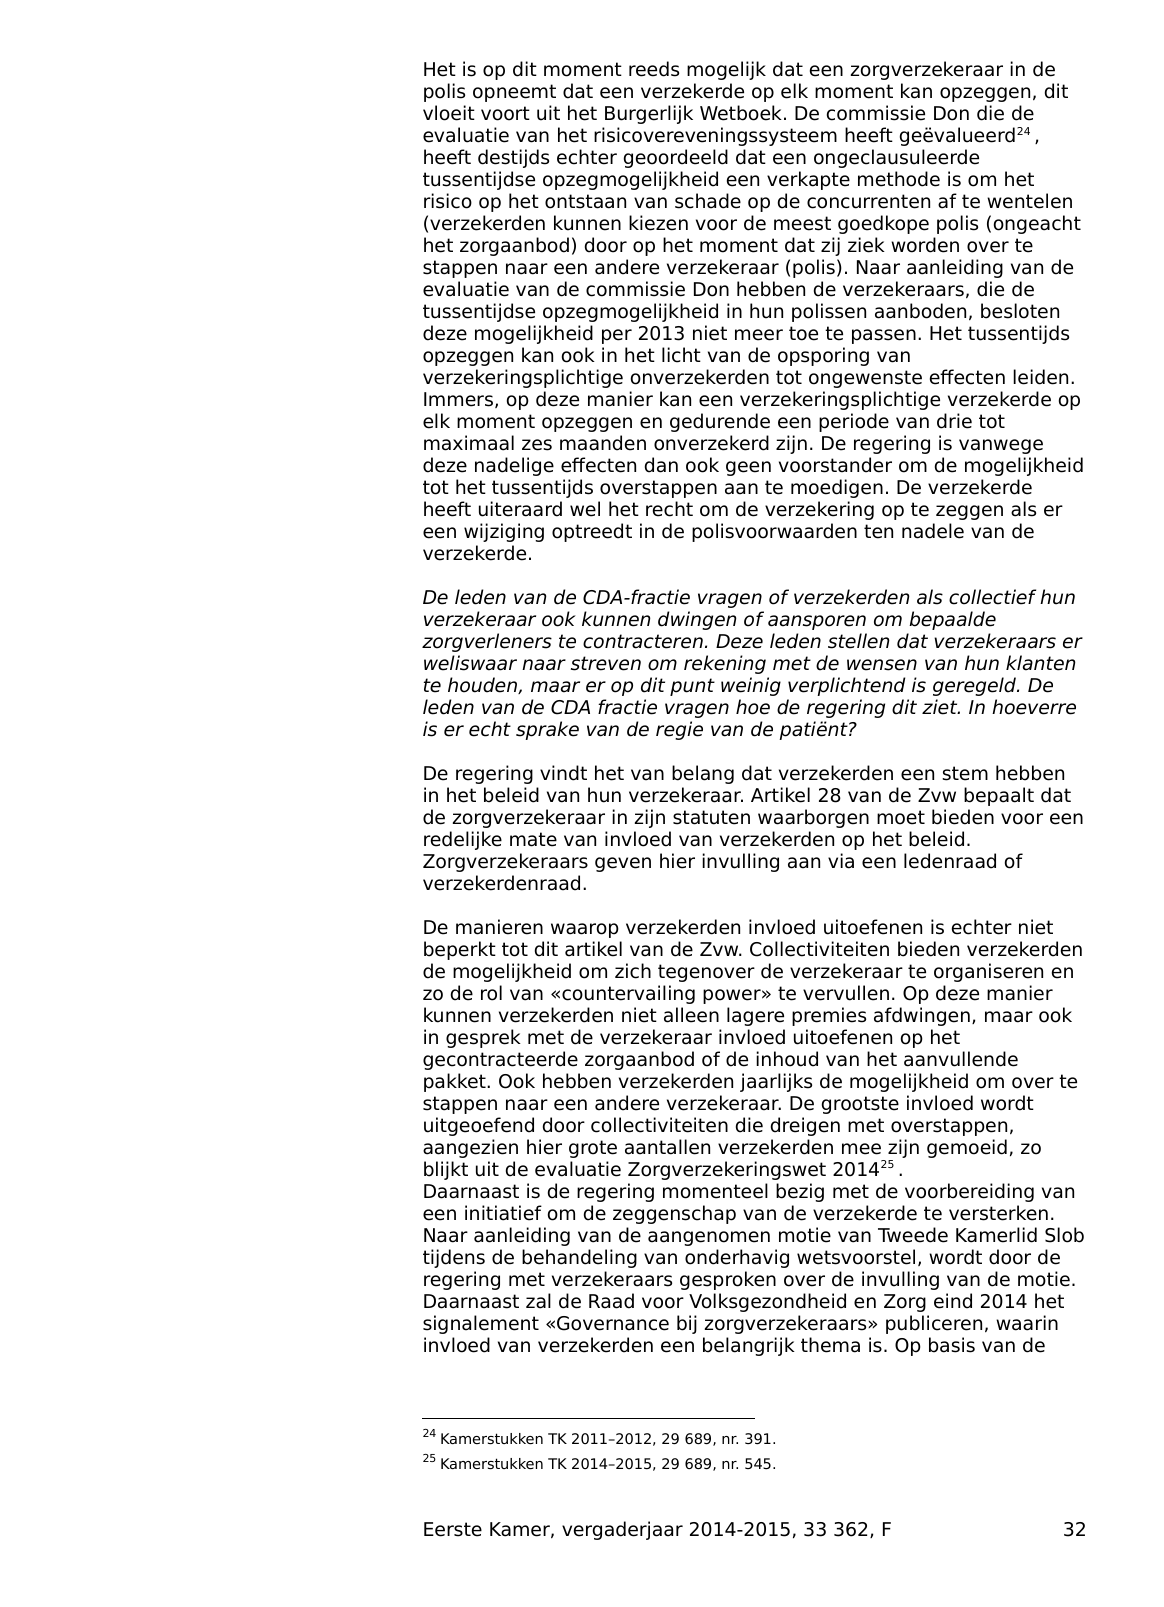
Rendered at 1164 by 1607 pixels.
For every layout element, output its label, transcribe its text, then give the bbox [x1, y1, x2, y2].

text Kamerstukken TK 2011–2012, 29 689, nr. 391. [422, 1427, 1087, 1449]
text Het is op dit moment reeds mogelijk dat een zorgverzekeraar in de polis opneemt dat een verzekerde op elk moment kan opzeggen, dit vloeit voort uit het Burgerlijk Wetboek. De commissie Don die de evaluatie van het risicovereveningssysteem heeft geëvalueerd, heeft destijds echter geoordeeld dat een ongeclausuleerde tussentijdse opzegmogelijkheid een verkapte methode is om het risico op het ontstaan van schade op de concurrenten af te wentelen (verzekerden kunnen kiezen voor de meest goedkope polis (ongeacht het zorgaanbod) door op het moment dat zij ziek worden over te stappen naar een andere verzekeraar (polis). Naar aanleiding van de evaluatie van de commissie Don hebben de verzekeraars, die de tussentijdse opzegmogelijkheid in hun polissen aanboden, besloten deze mogelijkheid per 2013 niet meer toe te passen. Het tussentijds opzeggen kan ook in het licht van de opsporing van verzekeringsplichtige onverzekerden tot ongewenste effecten leiden. Immers, op deze manier kan een verzekeringsplichtige verzekerde op elk moment opzeggen en gedurende een periode van drie tot maximaal zes maanden onverzekerd zijn. De regering is vanwege deze nadelige effecten dan ook geen voorstander om de mogelijkheid tot het tussentijds overstappen aan te moedigen. De verzekerde heeft uiteraard wel het recht om de verzekering op te zeggen als er een wijziging optreedt in de polisvoorwaarden ten nadele van de verzekerde. [422, 59, 1087, 564]
text De leden van de CDA-fractie vragen of verzekerden als collectief hun verzekeraar ook kunnen dwingen of aansporen om bepaalde zorgverleners te contracteren. Deze leden stellen dat verzekeraars er weliswaar naar streven om rekening met de wensen van hun klanten te houden, maar er op dit punt weinig verplichtend is geregeld. De leden van de CDA fractie vragen hoe de regering dit ziet. In hoeverre is er echt sprake van de regie van de patiënt? [422, 587, 1087, 741]
text De regering vindt het van belang dat verzekerden een stem hebben in het beleid van hun verzekeraar. Artikel 28 van de Zvw bepaalt dat de zorgverzekeraar in zijn statuten waarborgen moet bieden voor een redelijke mate van invloed van verzekerden op het beleid. Zorgverzekeraars geven hier invulling aan via een ledenraad of verzekerdenraad. [422, 763, 1087, 895]
text Kamerstukken TK 2014–2015, 29 689, nr. 545. [422, 1452, 1087, 1474]
text Daarnaast is de regering momenteel bezig met de voorbereiding van een initiatief om de zeggenschap van de verzekerde te versterken. Naar aanleiding van de aangenomen motie van Tweede Kamerlid Slob tijdens de behandeling van onderhavig wetsvoorstel, wordt door de regering met verzekeraars gesproken over de invulling van de motie. Daarnaast zal de Raad voor Volksgezondheid en Zorg eind 2014 het signalement «Governance bij zorgverzekeraars» publiceren, waarin invloed van verzekerden een belangrijk thema is. Op basis van de [422, 1181, 1087, 1356]
text De manieren waarop verzekerden invloed uitoefenen is echter niet beperkt tot dit artikel van de Zvw. Collectiviteiten bieden verzekerden de mogelijkheid om zich tegenover de verzekeraar te organiseren en zo de rol van «countervailing power» te vervullen. Op deze manier kunnen verzekerden niet alleen lagere premies afdwingen, maar ook in gesprek met de verzekeraar invloed uitoefenen op het gecontracteerde zorgaanbod of de inhoud van het aanvullende pakket. Ook hebben verzekerden jaarlijks de mogelijkheid om over te stappen naar een andere verzekeraar. De grootste invloed wordt uitgeoefend door collectiviteiten die dreigen met overstappen, aangezien hier grote aantallen verzekerden mee zijn gemoeid, zo blijkt uit de evaluatie Zorgverzekeringswet 2014. [422, 917, 1087, 1181]
